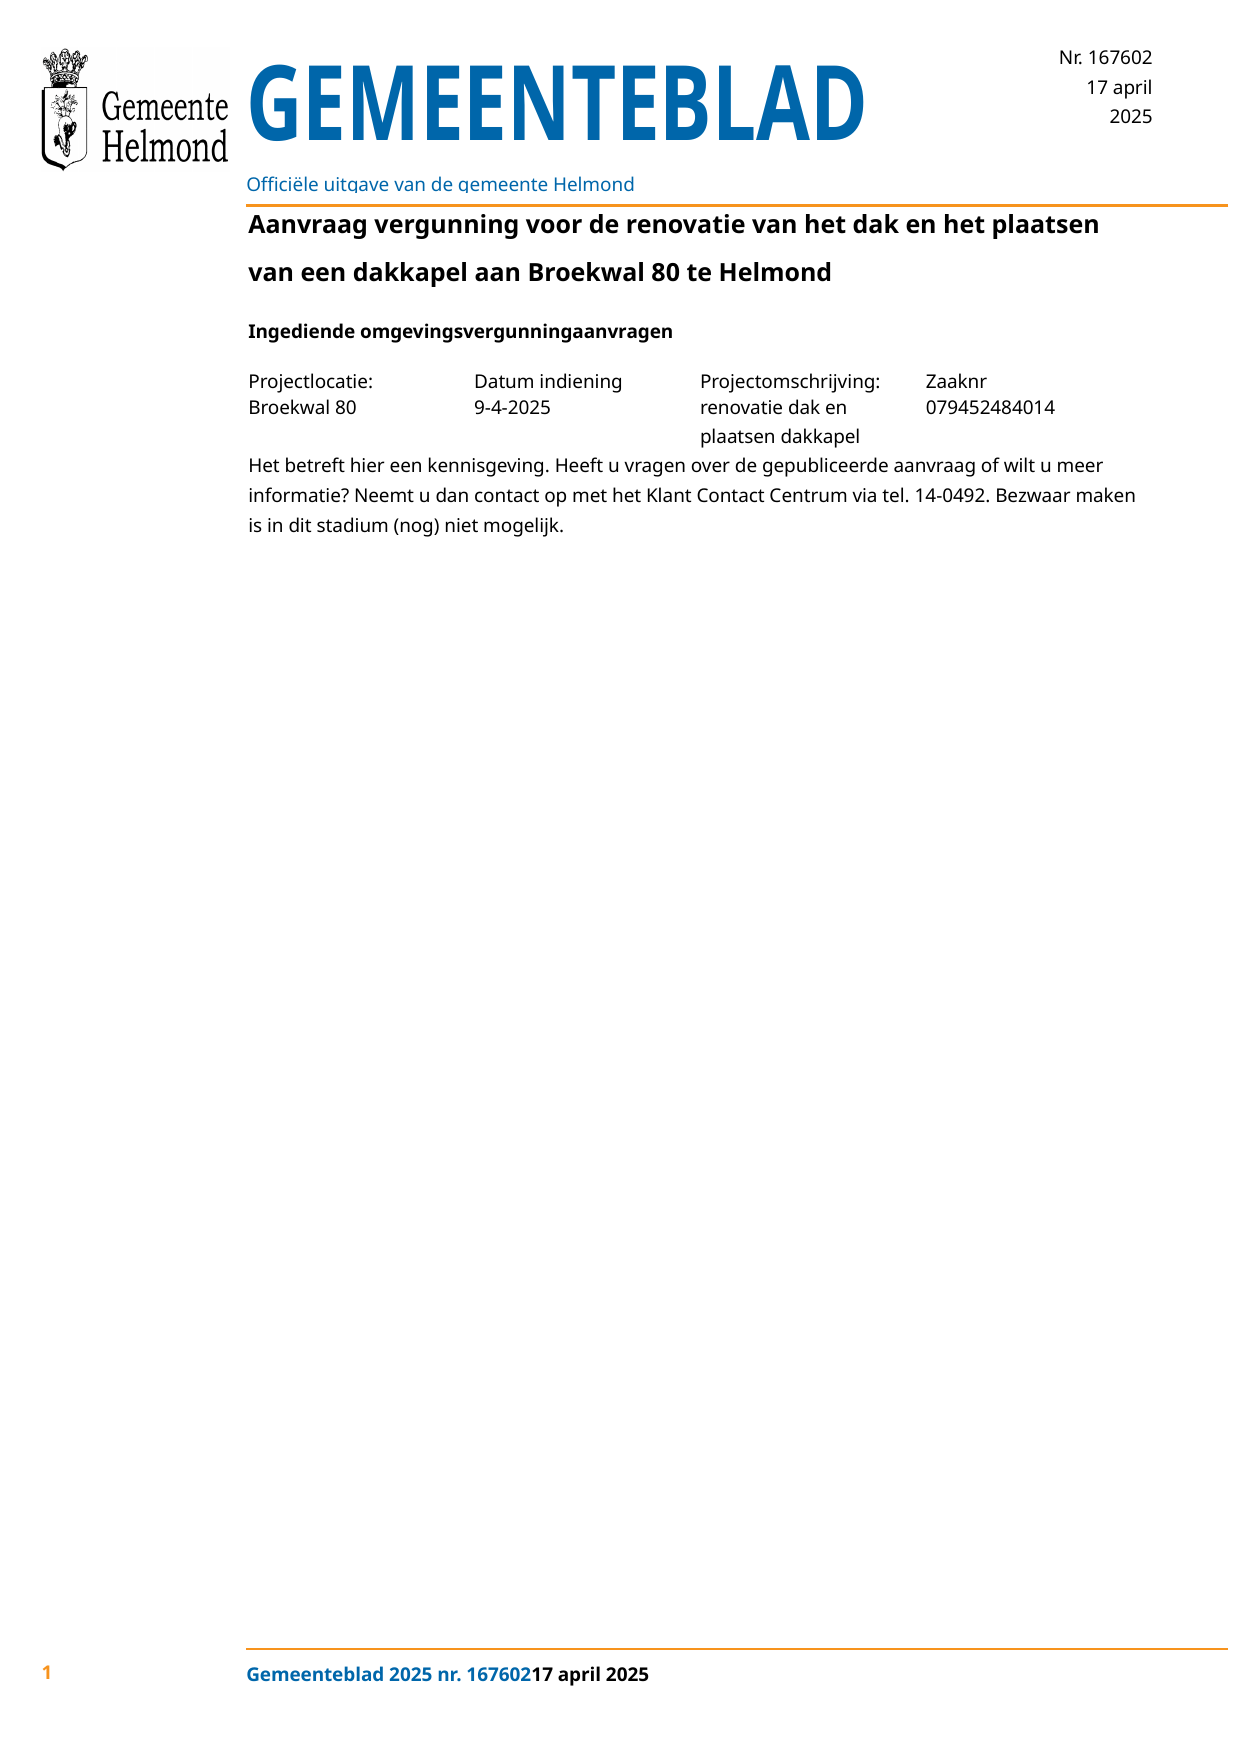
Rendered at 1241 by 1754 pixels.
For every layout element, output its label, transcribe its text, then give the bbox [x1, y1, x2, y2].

table_cell renovatie dak en plaatsen dakkapel [700, 394, 926, 449]
text Aanvraag vergunning voor de renovatie van het dak en het plaatsen van een dakkapel aan Broekwal 80 te Helmond [248, 207, 1152, 288]
table_cell 079452484014 [926, 394, 1152, 449]
table_header Projectlocatie: [248, 369, 474, 394]
text Ingediende omgevingsvergunningaanvragen [248, 318, 1152, 344]
table_cell Broekwal 80 [248, 394, 474, 449]
table_header Datum indiening [474, 369, 700, 394]
table_header Zaaknr [926, 369, 1152, 394]
text Het betreft hier een kennisgeving. Heeft u vragen over de gepubliceerde aanvraag of wilt u meer informatie? Neemt u dan contact op met het Klant Contact Centrum via tel. 14-0492. Bezwaar maken is in dit stadium (nog) niet mogelijk. [248, 453, 1152, 538]
table_cell 9-4-2025 [474, 394, 700, 449]
table_header Projectomschrijving: [700, 369, 926, 394]
picture [41, 47, 231, 172]
